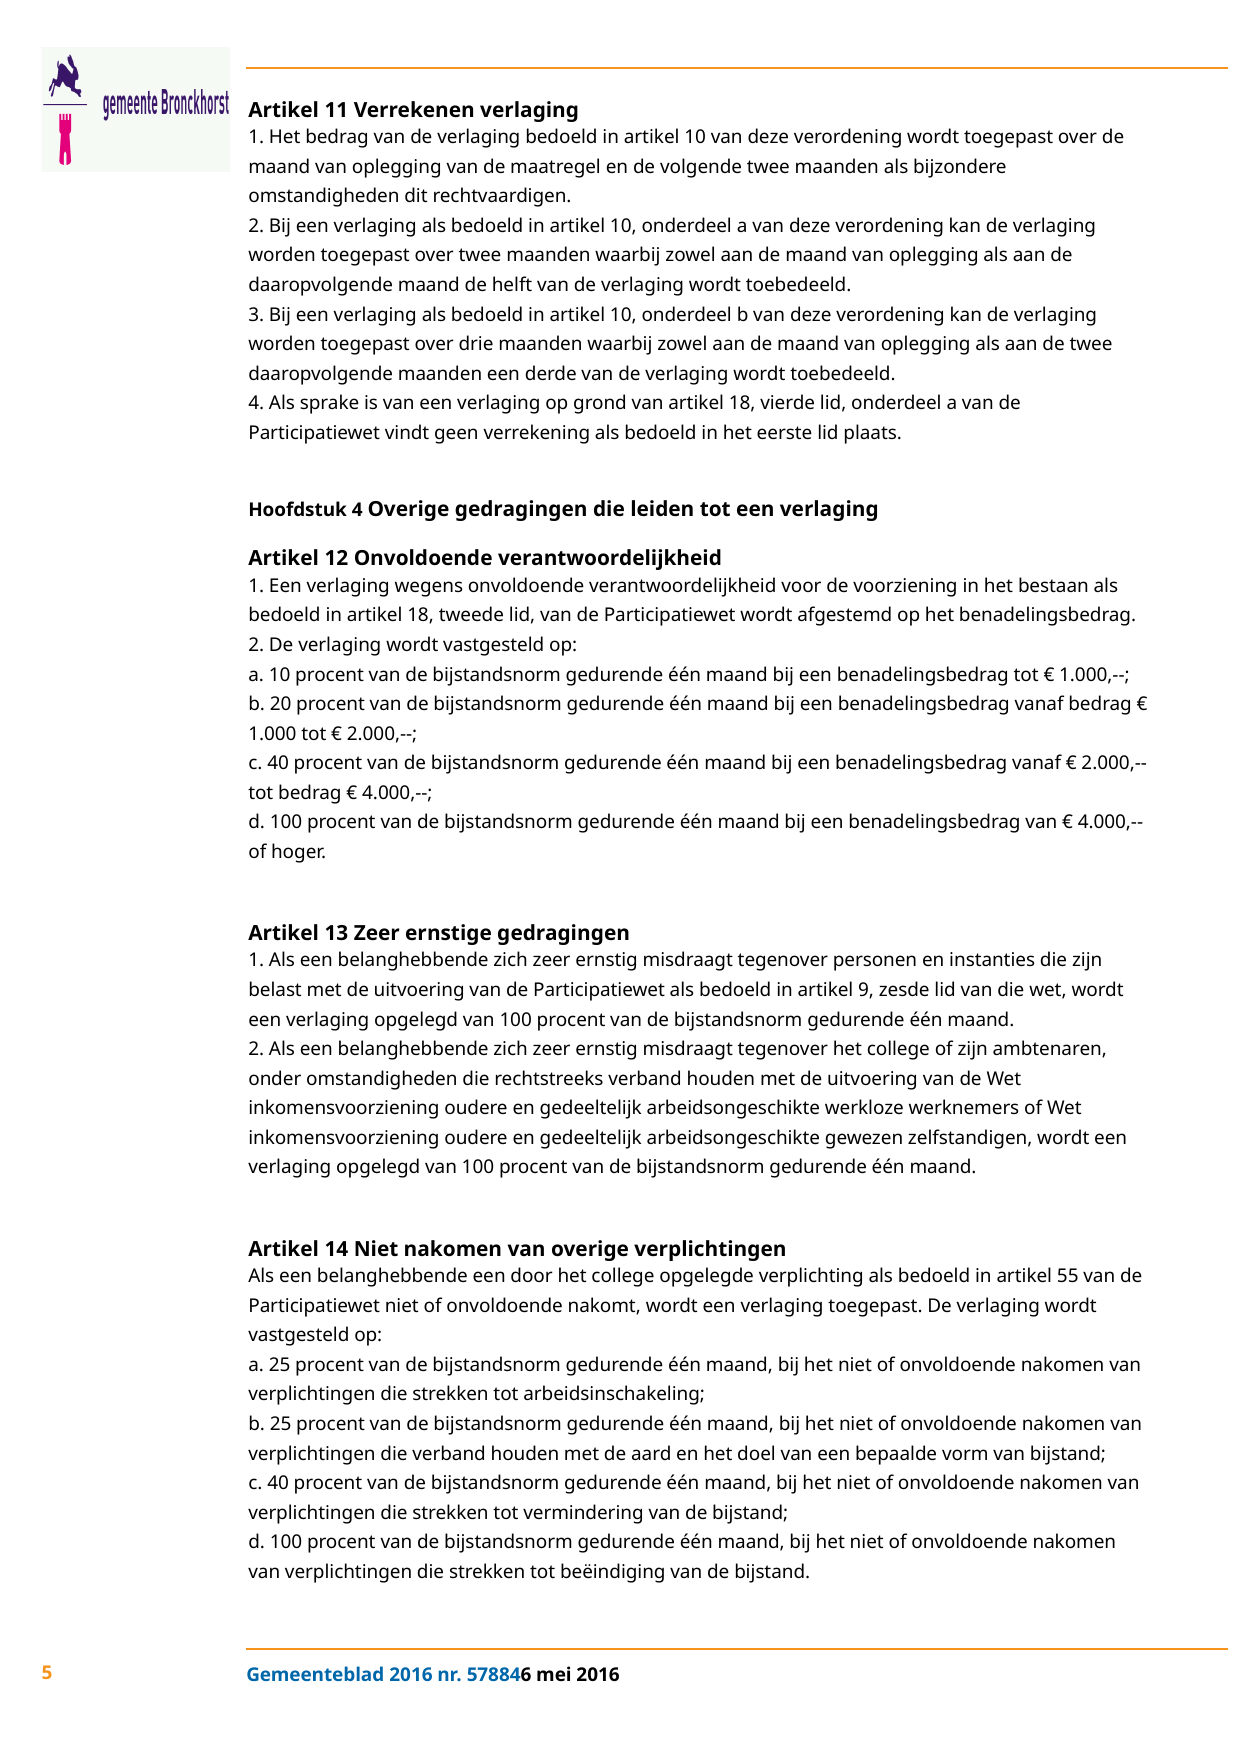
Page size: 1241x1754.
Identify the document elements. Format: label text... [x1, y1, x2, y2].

text c. 40 procent van de bijstandsnorm gedurende één maand bij een benadelingsbedrag vanaf € 2.000,-- tot bedrag € 4.000,--; [248, 749, 1152, 805]
text a. 10 procent van de bijstandsnorm gedurende één maand bij een benadelingsbedrag tot € 1.000,--; [248, 661, 1152, 686]
text 3. Bij een verlaging als bedoeld in artikel 10, onderdeel b van deze verordening kan de verlaging worden toegepast over drie maanden waarbij zowel aan de maand van oplegging als aan de twee daaropvolgende maanden een derde van de verlaging wordt toebedeeld. [248, 301, 1152, 386]
picture [41, 47, 231, 172]
text d. 100 procent van de bijstandsnorm gedurende één maand bij een benadelingsbedrag van € 4.000,-- of hoger. [248, 809, 1152, 864]
text Artikel 12 Onvoldoende verantwoordelijkheid [248, 543, 1152, 572]
text b. 25 procent van de bijstandsnorm gedurende één maand, bij het niet of onvoldoende nakomen van verplichtingen die verband houden met de aard en het doel van een bepaalde vorm van bijstand; [248, 1410, 1152, 1465]
text 1. Het bedrag van de verlaging bedoeld in artikel 10 van deze verordening wordt toegepast over de maand van oplegging van de maatregel en de volgende twee maanden als bijzondere omstandigheden dit rechtvaardigen. [248, 123, 1152, 208]
text Artikel 14 Niet nakomen van overige verplichtingen [248, 1234, 1152, 1262]
text 2. Bij een verlaging als bedoeld in artikel 10, onderdeel a van deze verordening kan de verlaging worden toegepast over twee maanden waarbij zowel aan de maand van oplegging als aan de daaropvolgende maand de helft van de verlaging wordt toebedeeld. [248, 212, 1152, 297]
text a. 25 procent van de bijstandsnorm gedurende één maand, bij het niet of onvoldoende nakomen van verplichtingen die strekken tot arbeidsinschakeling; [248, 1351, 1152, 1406]
text Als een belanghebbende een door het college opgelegde verplichting als bedoeld in artikel 55 van de Participatiewet niet of onvoldoende nakomt, wordt een verlaging toegepast. De verlaging wordt vastgesteld op: [248, 1262, 1152, 1347]
text d. 100 procent van de bijstandsnorm gedurende één maand, bij het niet of onvoldoende nakomen van verplichtingen die strekken tot beëindiging van de bijstand. [248, 1528, 1152, 1584]
text 1. Een verlaging wegens onvoldoende verantwoordelijkheid voor de voorziening in het bestaan als bedoeld in artikel 18, tweede lid, van de Participatiewet wordt afgestemd op het benadelingsbedrag. [248, 572, 1152, 627]
text Artikel 13 Zeer ernstige gedragingen [248, 918, 1152, 947]
text 1. Als een belanghebbende zich zeer ernstig misdraagt tegenover personen en instanties die zijn belast met de uitvoering van de Participatiewet als bedoeld in artikel 9, zesde lid van die wet, wordt een verlaging opgelegd van 100 procent van de bijstandsnorm gedurende één maand. [248, 947, 1152, 1032]
text c. 40 procent van de bijstandsnorm gedurende één maand, bij het niet of onvoldoende nakomen van verplichtingen die strekken tot vermindering van de bijstand; [248, 1469, 1152, 1524]
text 2. De verlaging wordt vastgesteld op: [248, 631, 1152, 657]
text b. 20 procent van de bijstandsnorm gedurende één maand bij een benadelingsbedrag vanaf bedrag € 1.000 tot € 2.000,--; [248, 690, 1152, 746]
text 2. Als een belanghebbende zich zeer ernstig misdraagt tegenover het college of zijn ambtenaren, onder omstandigheden die rechtstreeks verband houden met de uitvoering van de Wet inkomensvoorziening oudere en gedeeltelijk arbeidsongeschikte werkloze werknemers of Wet inkomensvoorziening oudere en gedeeltelijk arbeidsongeschikte gewezen zelfstandigen, wordt een verlaging opgelegd van 100 procent van de bijstandsnorm gedurende één maand. [248, 1035, 1152, 1179]
text Hoofdstuk 4 Overige gedragingen die leiden tot een verlaging [248, 494, 1152, 523]
text Artikel 11 Verrekenen verlaging [248, 95, 1152, 123]
text 4. Als sprake is van een verlaging op grond van artikel 18, vierde lid, onderdeel a van de Participatiewet vindt geen verrekening als bedoeld in het eerste lid plaats. [248, 389, 1152, 445]
